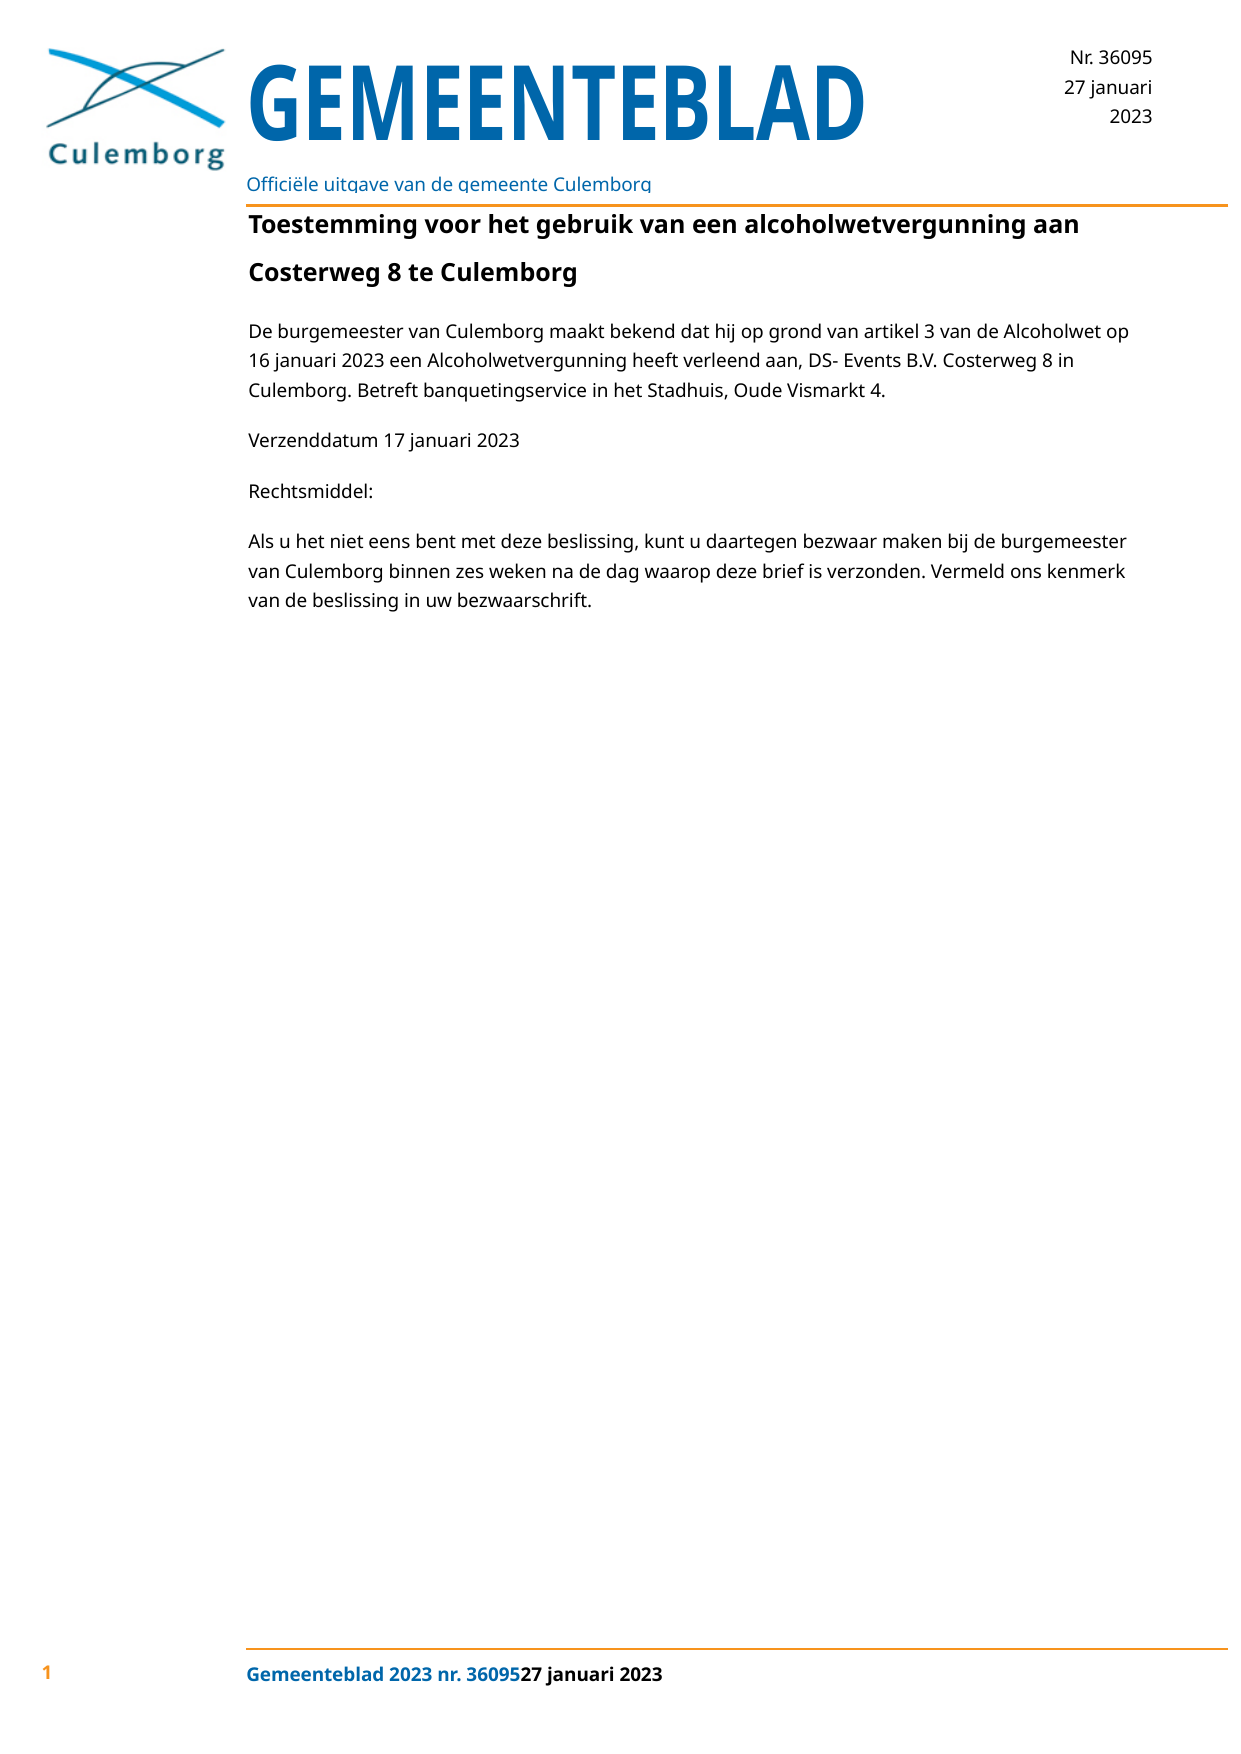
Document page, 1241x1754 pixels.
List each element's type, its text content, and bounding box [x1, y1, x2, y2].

text De burgemeester van Culemborg maakt bekend dat hij op grond van artikel 3 van de Alcoholwet op 16 januari 2023 een Alcoholwetvergunning heeft verleend aan, DS- Events B.V. Costerweg 8 in Culemborg. Betreft banquetingservice in het Stadhuis, Oude Vismarkt 4. [248, 318, 1152, 403]
text Verzenddatum 17 januari 2023 [248, 427, 1152, 453]
text Rechtsmiddel: [248, 478, 1152, 504]
text Als u het niet eens bent met deze beslissing, kunt u daartegen bezwaar maken bij de burgemeester van Culemborg binnen zes weken na de dag waarop deze brief is verzonden. Vermeld ons kenmerk van de beslissing in uw bezwaarschrift. [248, 528, 1152, 613]
text Toestemming voor het gebruik van een alcoholwetvergunning aan Costerweg 8 te Culemborg [248, 207, 1152, 288]
picture [41, 47, 231, 172]
